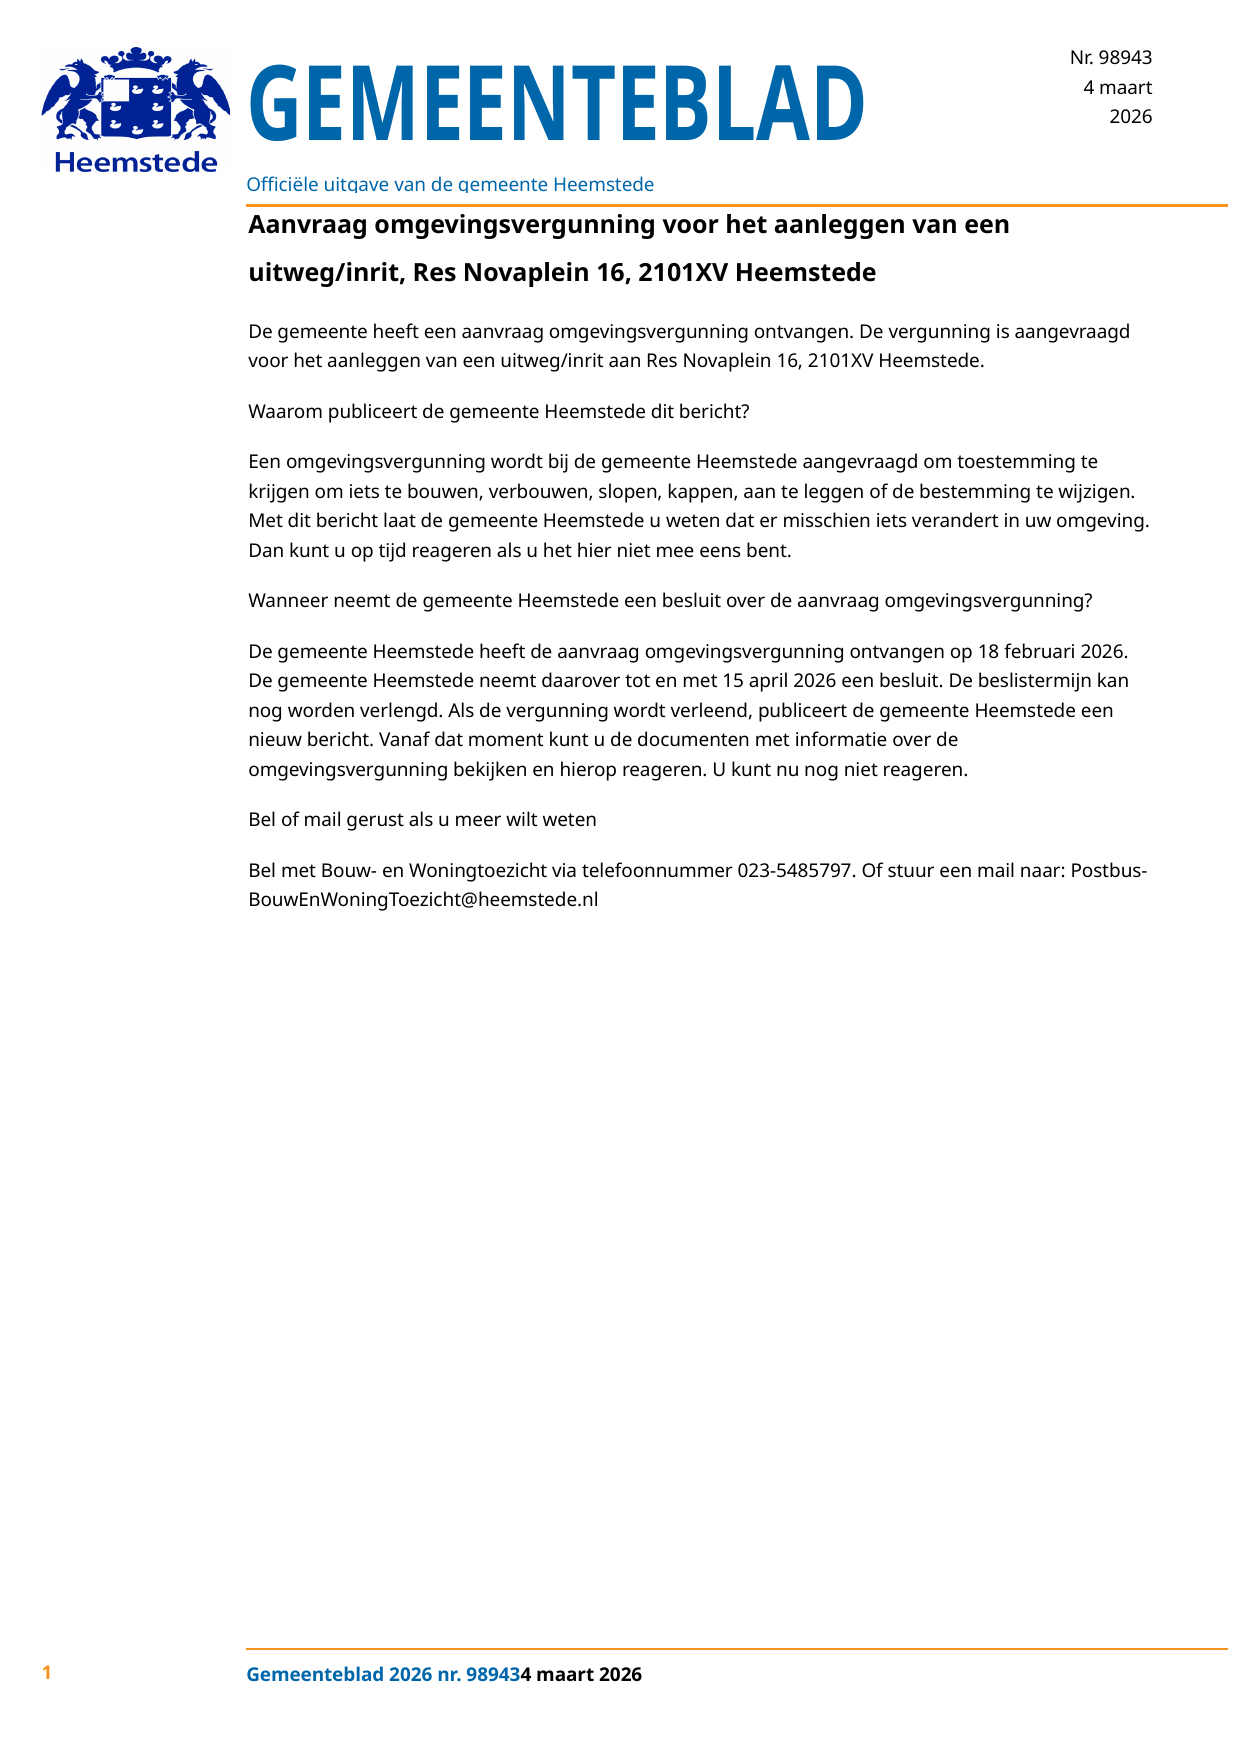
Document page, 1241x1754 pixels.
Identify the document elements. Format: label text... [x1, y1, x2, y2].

text Wanneer neemt de gemeente Heemstede een besluit over de aanvraag omgevingsvergunning? [248, 587, 1152, 613]
text Aanvraag omgevingsvergunning voor het aanleggen van een uitweg/inrit, Res Novaplein 16, 2101XV Heemstede [248, 207, 1152, 288]
text Bel met Bouw- en Woningtoezicht via telefoonnummer 023-5485797. Of stuur een mail naar: Postbus-BouwEnWoningToezicht@heemstede.nl [248, 857, 1152, 912]
text Bel of mail gerust als u meer wilt weten [248, 807, 1152, 832]
text De gemeente heeft een aanvraag omgevingsvergunning ontvangen. De vergunning is aangevraagd voor het aanleggen van een uitweg/inrit aan Res Novaplein 16, 2101XV Heemstede. [248, 318, 1152, 373]
text Waarom publiceert de gemeente Heemstede dit bericht? [248, 398, 1152, 424]
text De gemeente Heemstede heeft de aanvraag omgevingsvergunning ontvangen op 18 februari 2026. De gemeente Heemstede neemt daarover tot en met 15 april 2026 een besluit. De beslistermijn kan nog worden verlengd. Als de vergunning wordt verleend, publiceert de gemeente Heemstede een nieuw bericht. Vanaf dat moment kunt u de documenten met informatie over de omgevingsvergunning bekijken en hierop reageren. U kunt nu nog niet reageren. [248, 638, 1152, 782]
text Een omgevingsvergunning wordt bij de gemeente Heemstede aangevraagd om toestemming te krijgen om iets te bouwen, verbouwen, slopen, kappen, aan te leggen of de bestemming te wijzigen. Met dit bericht laat de gemeente Heemstede u weten dat er misschien iets verandert in uw omgeving. Dan kunt u op tijd reageren als u het hier niet mee eens bent. [248, 448, 1152, 563]
picture [41, 47, 231, 172]
